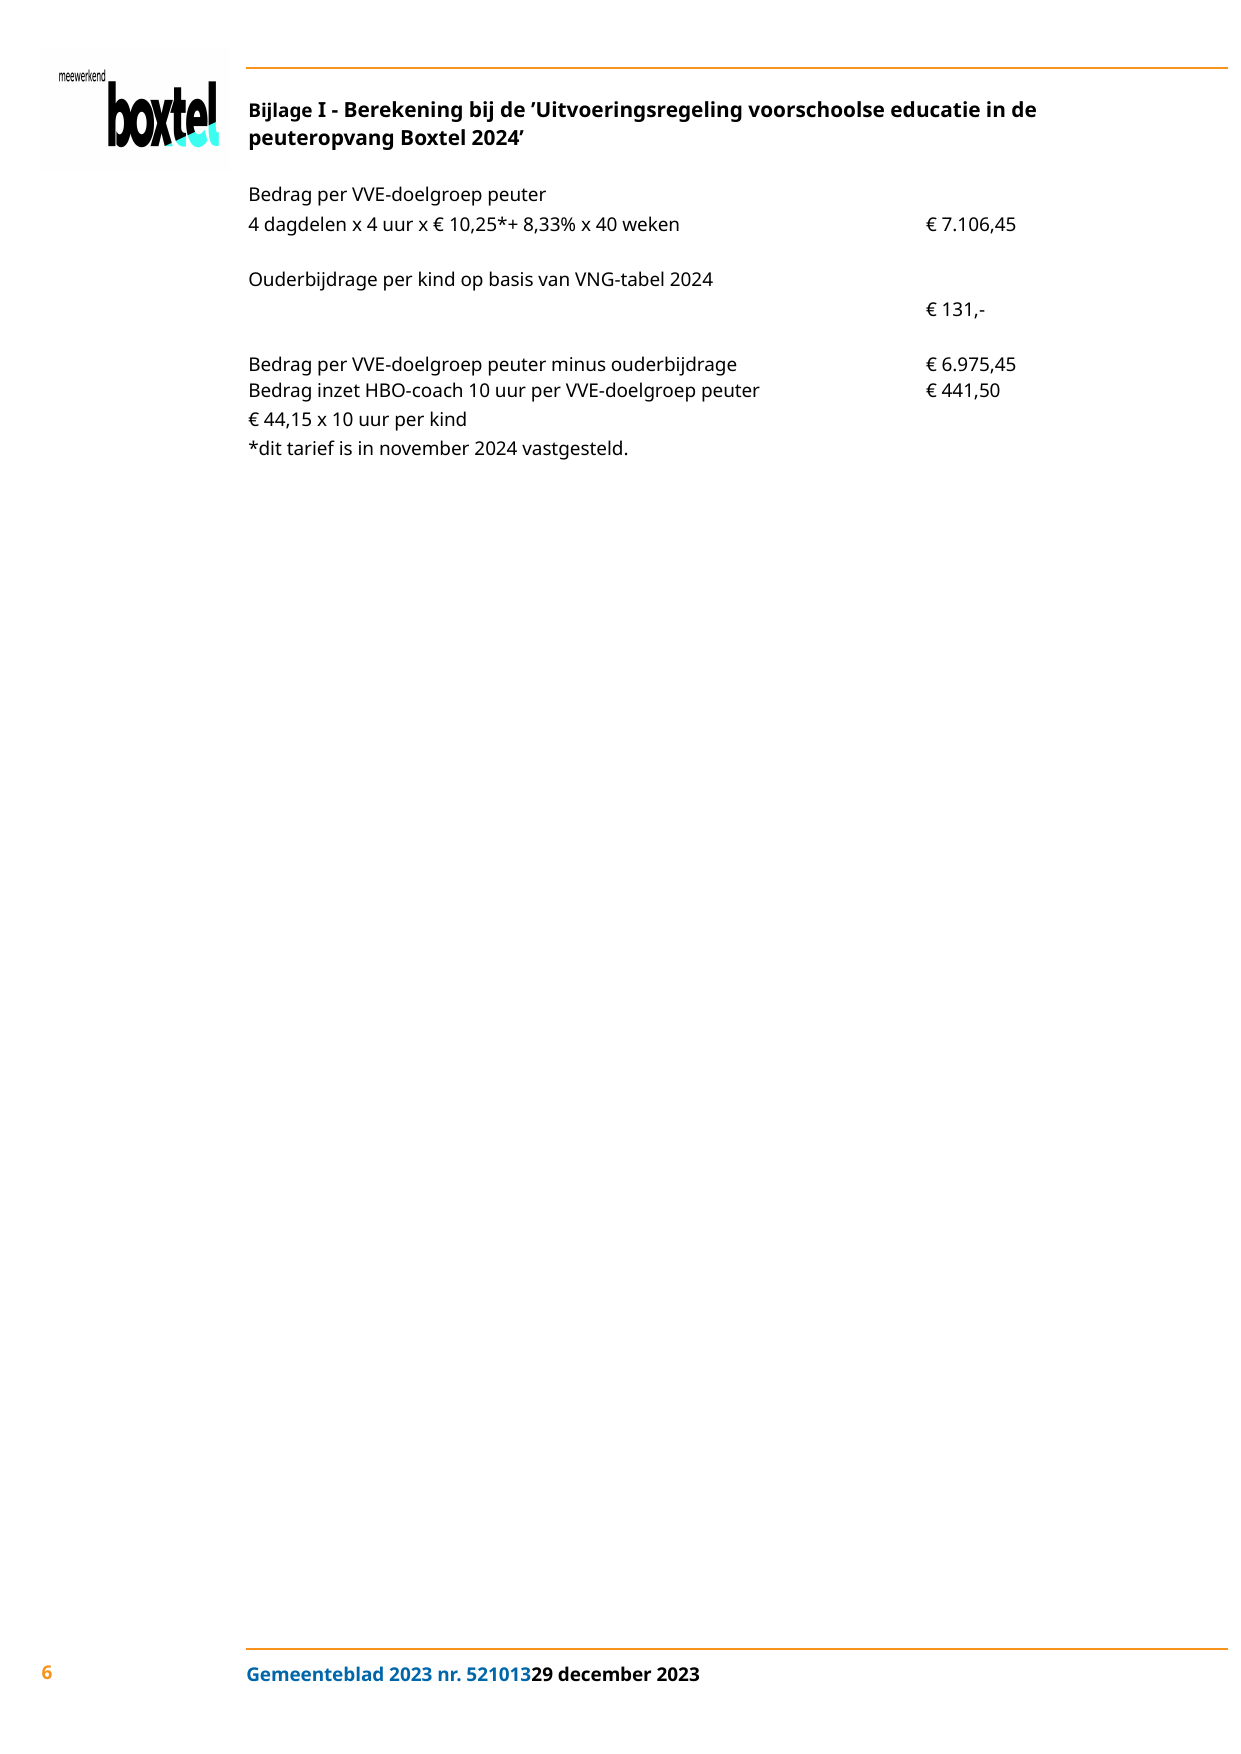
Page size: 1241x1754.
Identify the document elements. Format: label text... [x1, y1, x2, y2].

table_header Bedrag per VVE-doelgroep peuter 4 dagdelen x 4 uur x € 10,25*+ 8,33% x 40 weken [248, 181, 926, 266]
table_cell Ouderbijdrage per kind op basis van VNG-tabel 2024 [248, 266, 926, 351]
table_cell Bedrag inzet HBO-coach 10 uur per VVE-doelgroep peuter € 44,15 x 10 uur per kind [248, 377, 926, 432]
table_cell € 6.975,45 [926, 351, 1152, 377]
text Bijlage I - Berekening bij de ’Uitvoeringsregeling voorschoolse educatie in de peuteropvang Boxtel 2024’ [248, 95, 1152, 152]
text *dit tarief is in november 2024 vastgesteld. [248, 436, 1152, 461]
table_header € 7.106,45 [926, 181, 1152, 266]
table_cell Bedrag per VVE-doelgroep peuter minus ouderbijdrage [248, 351, 926, 377]
picture [41, 47, 231, 172]
table_cell € 441,50 [926, 377, 1152, 432]
table_cell € 131,- [926, 266, 1152, 351]
